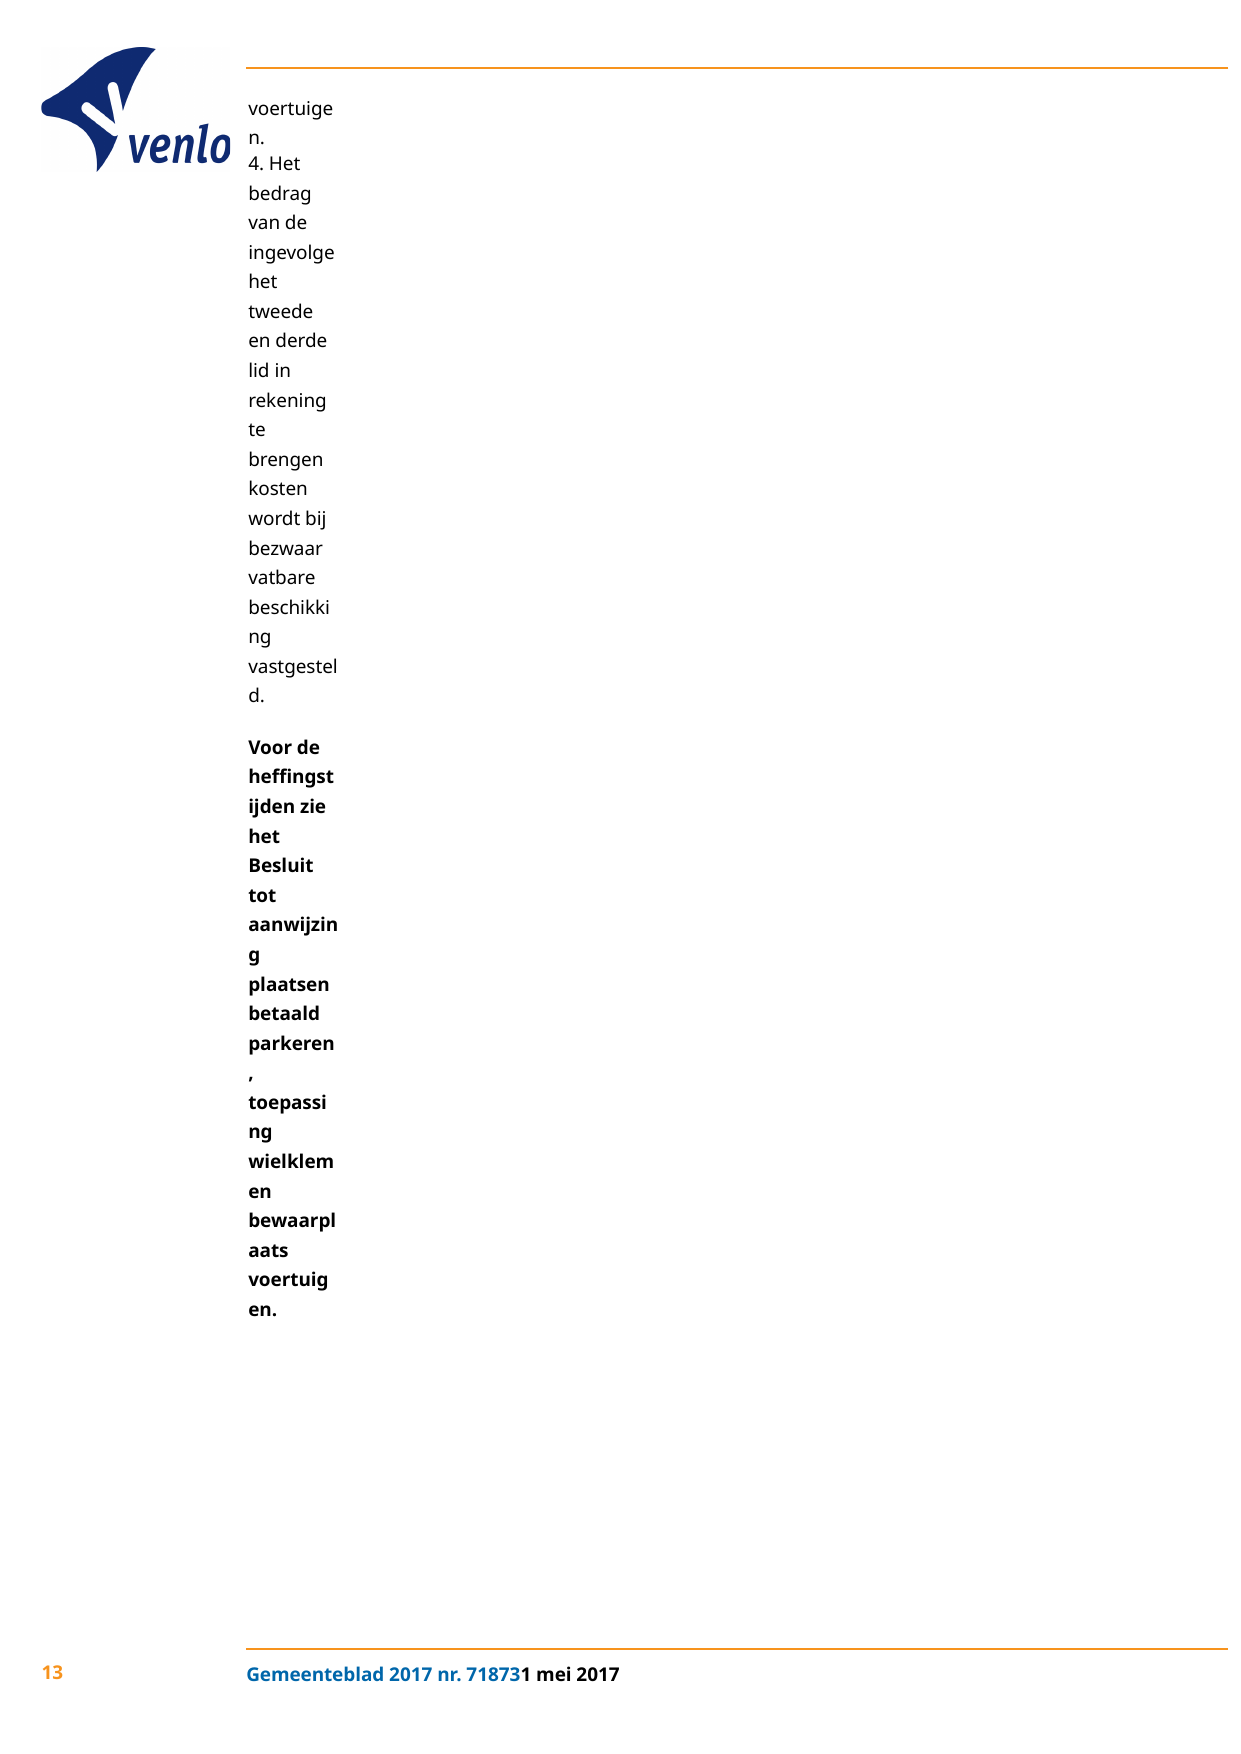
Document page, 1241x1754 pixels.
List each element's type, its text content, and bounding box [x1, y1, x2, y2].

table_cell [881, 1322, 971, 1348]
table_cell [338, 95, 429, 150]
table_cell [790, 734, 881, 1322]
table_cell [971, 734, 1061, 1322]
table_cell [519, 734, 609, 1322]
table_cell [790, 708, 881, 734]
table_cell [609, 95, 700, 150]
picture [41, 47, 231, 172]
table_cell [429, 150, 519, 708]
table_cell [248, 1322, 338, 1348]
table_cell [700, 1322, 790, 1348]
table_cell [519, 150, 609, 708]
table_cell [1061, 708, 1152, 734]
table_cell [1061, 95, 1152, 150]
table_cell [338, 708, 429, 734]
table_cell [338, 734, 429, 1322]
table_cell [1061, 734, 1152, 1322]
table_cell [971, 708, 1061, 734]
table_cell [881, 734, 971, 1322]
table_cell 4. Het bedrag van de ingevolge het tweede en derde lid in rekening te brengen kosten wordt bij bezwaar vatbare beschikking vastgesteld. [248, 150, 338, 708]
table_cell [609, 150, 700, 708]
table_cell [1061, 1322, 1152, 1348]
table_cell [429, 708, 519, 734]
table_cell [790, 150, 881, 708]
table_cell [429, 734, 519, 1322]
table_cell [790, 95, 881, 150]
table_cell [971, 150, 1061, 708]
table_cell [881, 95, 971, 150]
table_cell [609, 734, 700, 1322]
table_cell [519, 1322, 609, 1348]
table_cell [429, 1322, 519, 1348]
table_cell [700, 150, 790, 708]
table_cell [700, 734, 790, 1322]
table_cell [971, 95, 1061, 150]
table_cell Voor de heffingstijden zie het Besluit tot aanwijzing plaatsen betaald parkeren, toepassing wielklem en bewaarplaats voertuigen. [248, 734, 338, 1322]
table_cell [790, 1322, 881, 1348]
table_cell [519, 708, 609, 734]
table_cell voertuigen. [248, 95, 338, 150]
table_cell [338, 1322, 429, 1348]
table_cell [609, 1322, 700, 1348]
table_cell [338, 150, 429, 708]
table_cell [700, 95, 790, 150]
table_cell [700, 708, 790, 734]
table_cell [971, 1322, 1061, 1348]
table_cell [609, 708, 700, 734]
table_cell [881, 150, 971, 708]
table_cell [881, 708, 971, 734]
table_cell [519, 95, 609, 150]
table_cell [429, 95, 519, 150]
table_cell [248, 708, 338, 734]
